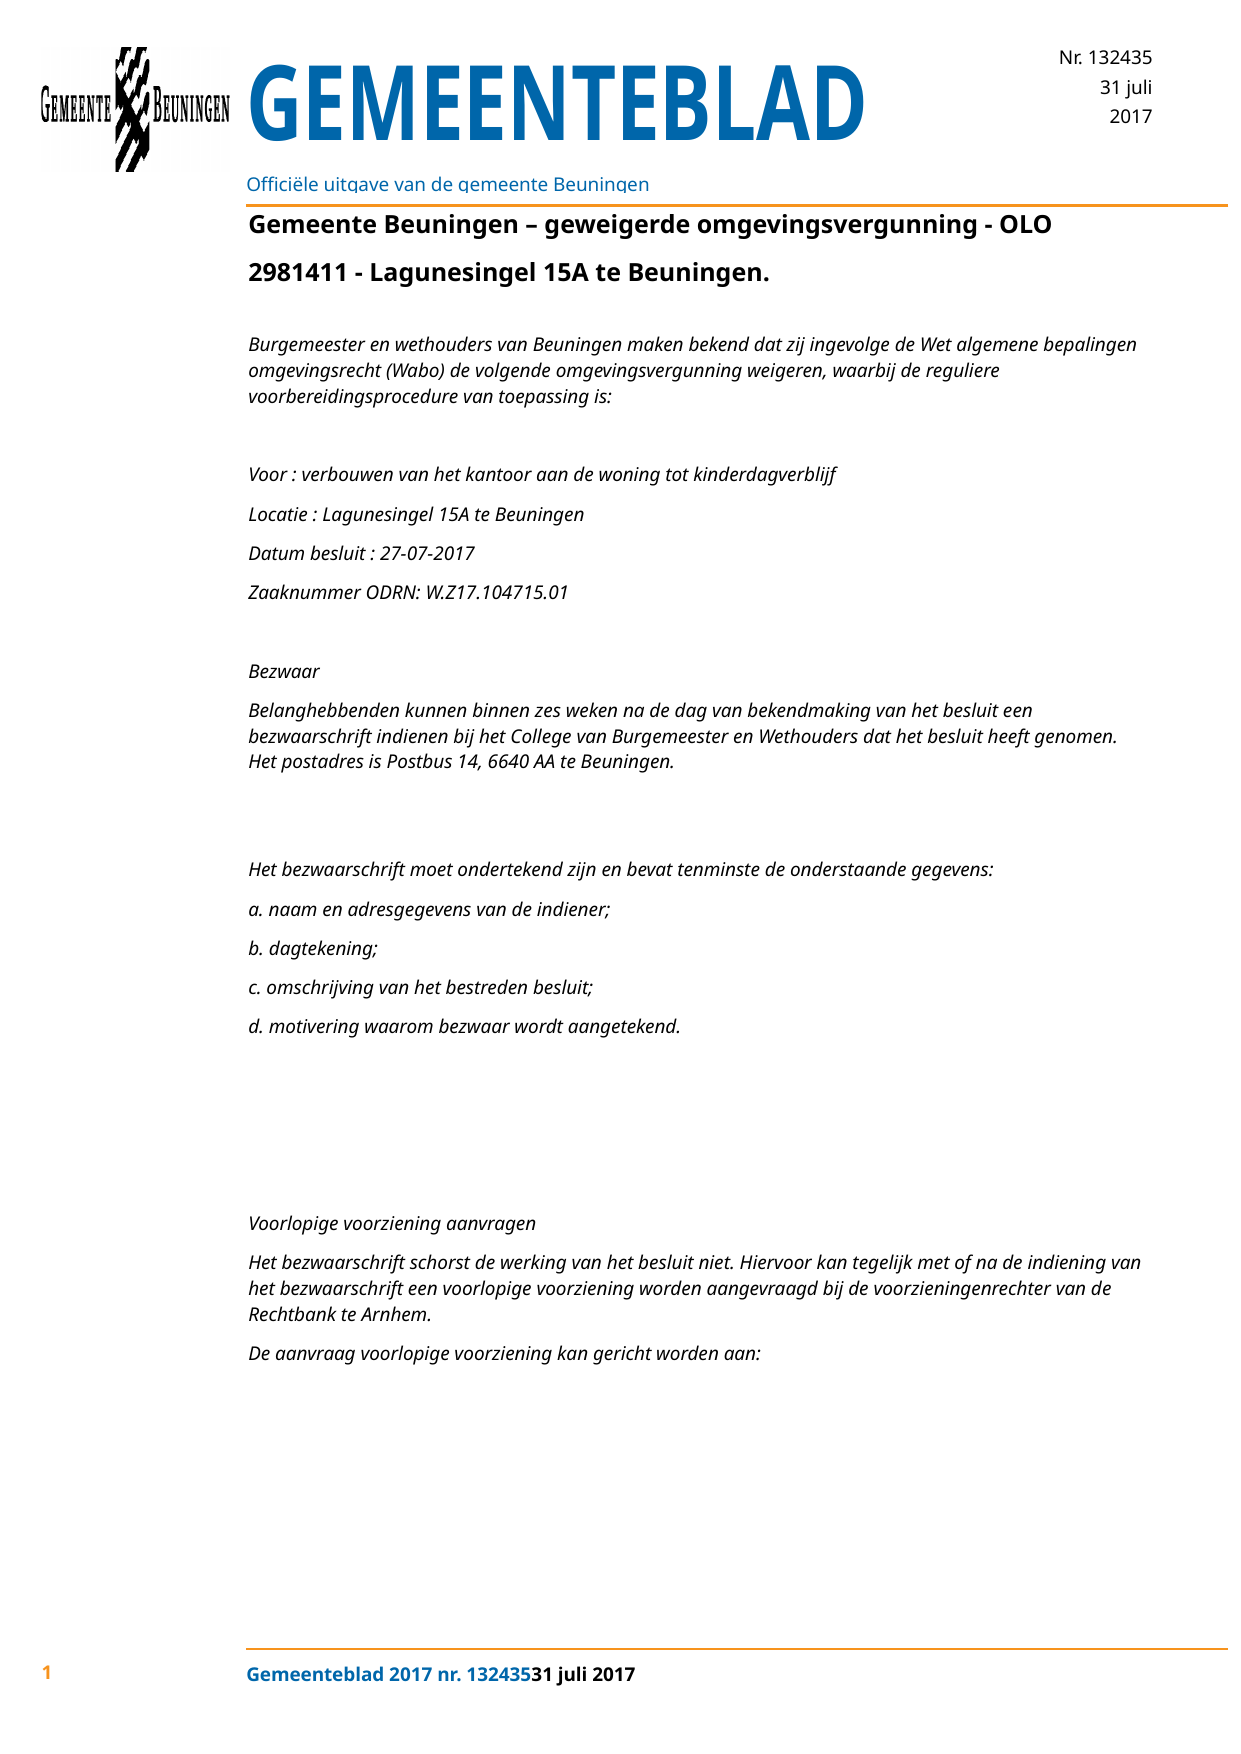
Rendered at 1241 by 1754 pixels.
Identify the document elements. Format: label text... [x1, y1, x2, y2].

text Voorlopige voorziening aanvragen [248, 1210, 1152, 1236]
text Voor : verbouwen van het kantoor aan de woning tot kinderdagverblijf [248, 461, 1152, 487]
text Locatie : Lagunesingel 15A te Beuningen [248, 501, 1152, 526]
text Het bezwaarschrift schorst de werking van het besluit niet. Hiervoor kan tegelijk met of na de indiening van het bezwaarschrift een voorlopige voorziening worden aangevraagd bij de voorzieningenrechter van de Rechtbank te Arnhem. [248, 1249, 1152, 1327]
text Zaaknummer ODRN: W.Z17.104715.01 [248, 579, 1152, 605]
text Gemeente Beuningen – geweigerde omgevingsvergunning - OLO 2981411 - Lagunesingel 15A te Beuningen. [248, 207, 1152, 288]
picture [41, 47, 231, 172]
text Het bezwaarschrift moet ondertekend zijn en bevat tenminste de onderstaande gegevens: [248, 857, 1152, 882]
text Bezwaar [248, 658, 1152, 683]
text Burgemeester en wethouders van Beuningen maken bekend dat zij ingevolge de Wet algemene bepalingen omgevingsrecht (Wabo) de volgende omgevingsvergunning weigeren, waarbij de reguliere voorbereidingsprocedure van toepassing is: [248, 331, 1152, 409]
text d. motivering waarom bezwaar wordt aangetekend. [248, 1014, 1152, 1039]
text Belanghebbenden kunnen binnen zes weken na de dag van bekendmaking van het besluit een bezwaarschrift indienen bij het College van Burgemeester en Wethouders dat het besluit heeft genomen. Het postadres is Postbus 14, 6640 AA te Beuningen. [248, 697, 1152, 774]
text b. dagtekening; [248, 935, 1152, 961]
text c. omschrijving van het bestreden besluit; [248, 974, 1152, 1000]
text a. naam en adresgegevens van de indiener; [248, 896, 1152, 922]
text Datum besluit : 27-07-2017 [248, 540, 1152, 566]
text De aanvraag voorlopige voorziening kan gericht worden aan: [248, 1340, 1152, 1366]
